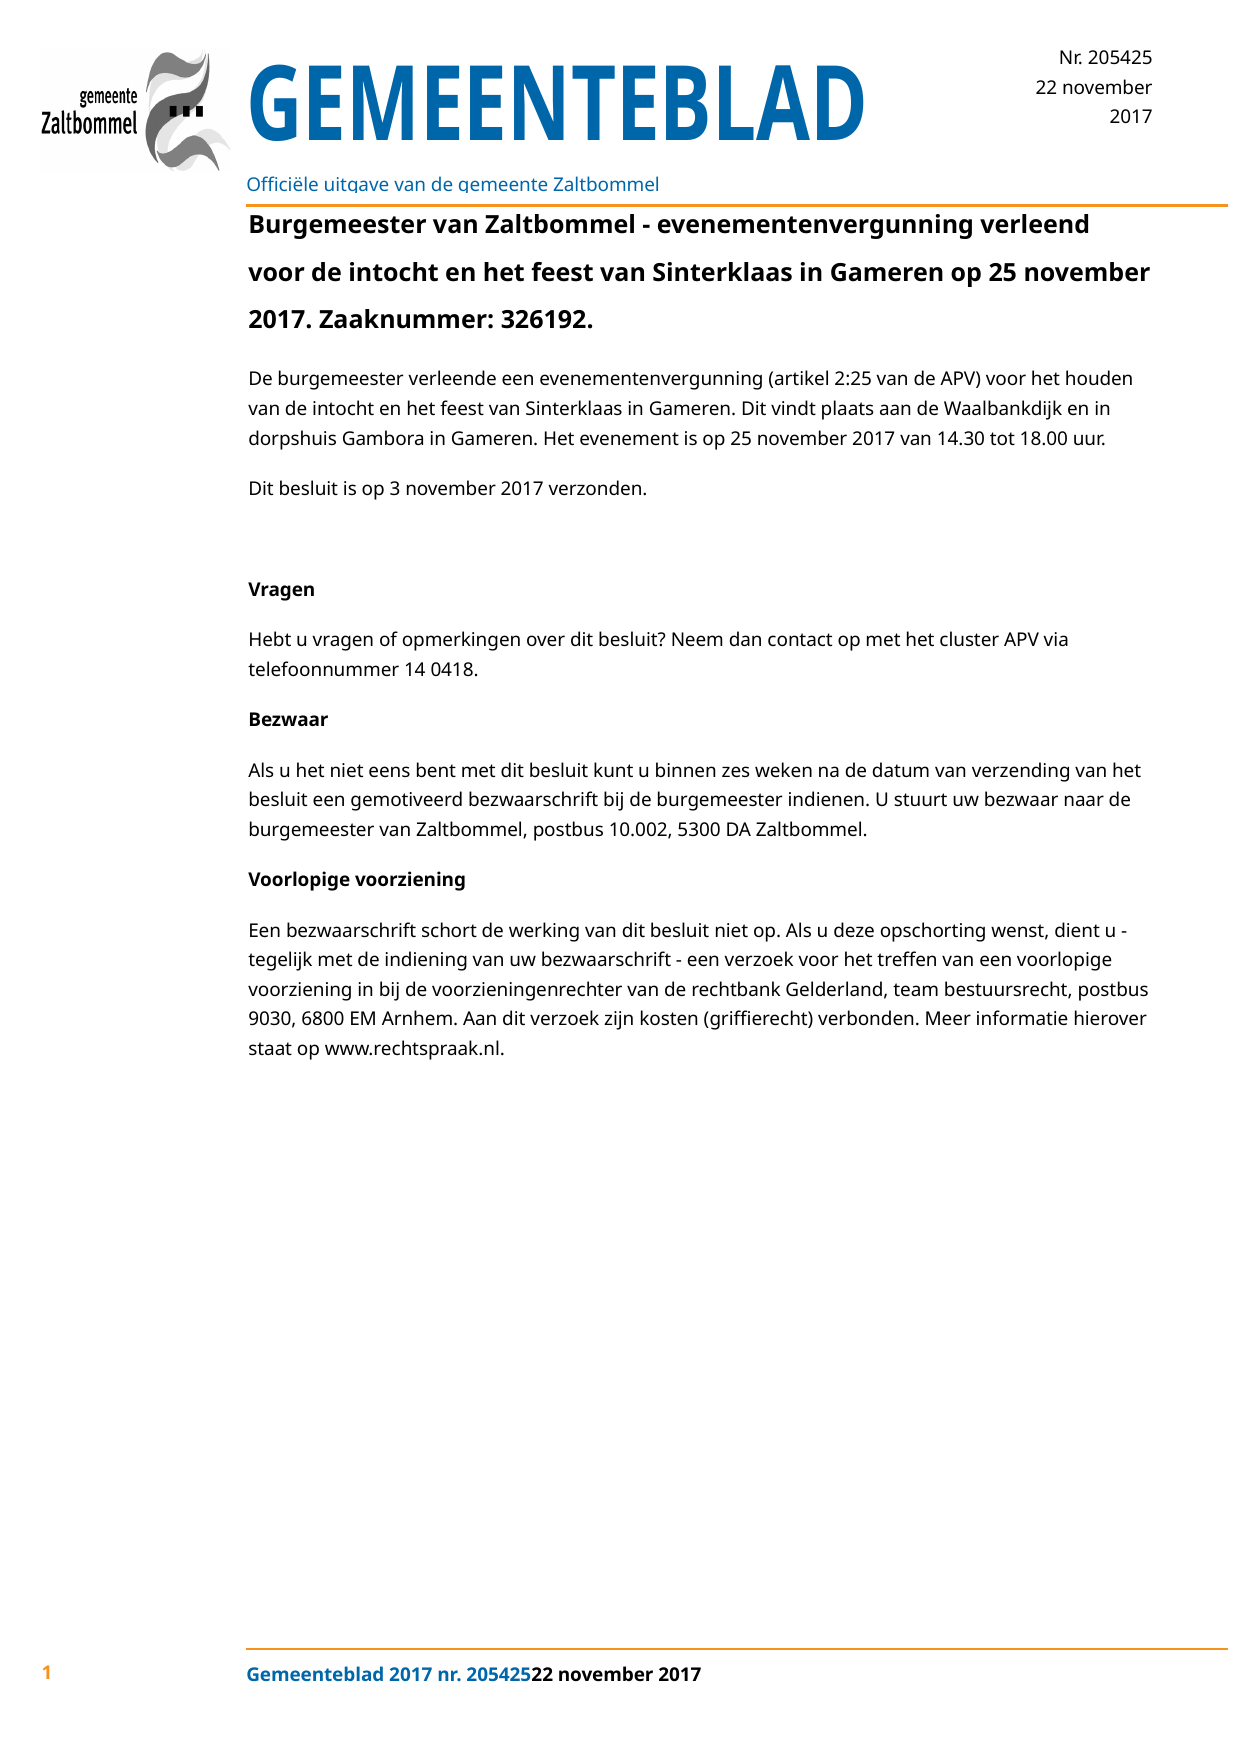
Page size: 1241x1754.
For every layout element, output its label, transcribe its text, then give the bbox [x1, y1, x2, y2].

text Een bezwaarschrift schort de werking van dit besluit niet op. Als u deze opschorting wenst, dient u - tegelijk met de indiening van uw bezwaarschrift - een verzoek voor het treffen van een voorlopige voorziening in bij de voorzieningenrechter van de rechtbank Gelderland, team bestuursrecht, postbus 9030, 6800 EM Arnhem. Aan dit verzoek zijn kosten (griffierecht) verbonden. Meer informatie hierover staat op www.rechtspraak.nl. [248, 917, 1152, 1061]
picture [41, 47, 231, 172]
text De burgemeester verleende een evenementenvergunning (artikel 2:25 van de APV) voor het houden van de intocht en het feest van Sinterklaas in Gameren. Dit vindt plaats aan de Waalbankdijk en in dorpshuis Gambora in Gameren. Het evenement is op 25 november 2017 van 14.30 tot 18.00 uur. [248, 366, 1152, 450]
text Voorlopige voorziening [248, 866, 1152, 892]
text Hebt u vragen of opmerkingen over dit besluit? Neem dan contact op met het cluster APV via telefoonnummer 14 0418. [248, 626, 1152, 682]
text Burgemeester van Zaltbommel - evenementenvergunning verleend voor de intocht en het feest van Sinterklaas in Gameren op 25 november 2017. Zaaknummer: 326192. [248, 207, 1152, 336]
text Vragen [248, 576, 1152, 602]
text Dit besluit is op 3 november 2017 verzonden. [248, 475, 1152, 501]
text Als u het niet eens bent met dit besluit kunt u binnen zes weken na de datum van verzending van het besluit een gemotiveerd bezwaarschrift bij de burgemeester indienen. U stuurt uw bezwaar naar de burgemeester van Zaltbommel, postbus 10.002, 5300 DA Zaltbommel. [248, 757, 1152, 842]
text Bezwaar [248, 706, 1152, 732]
